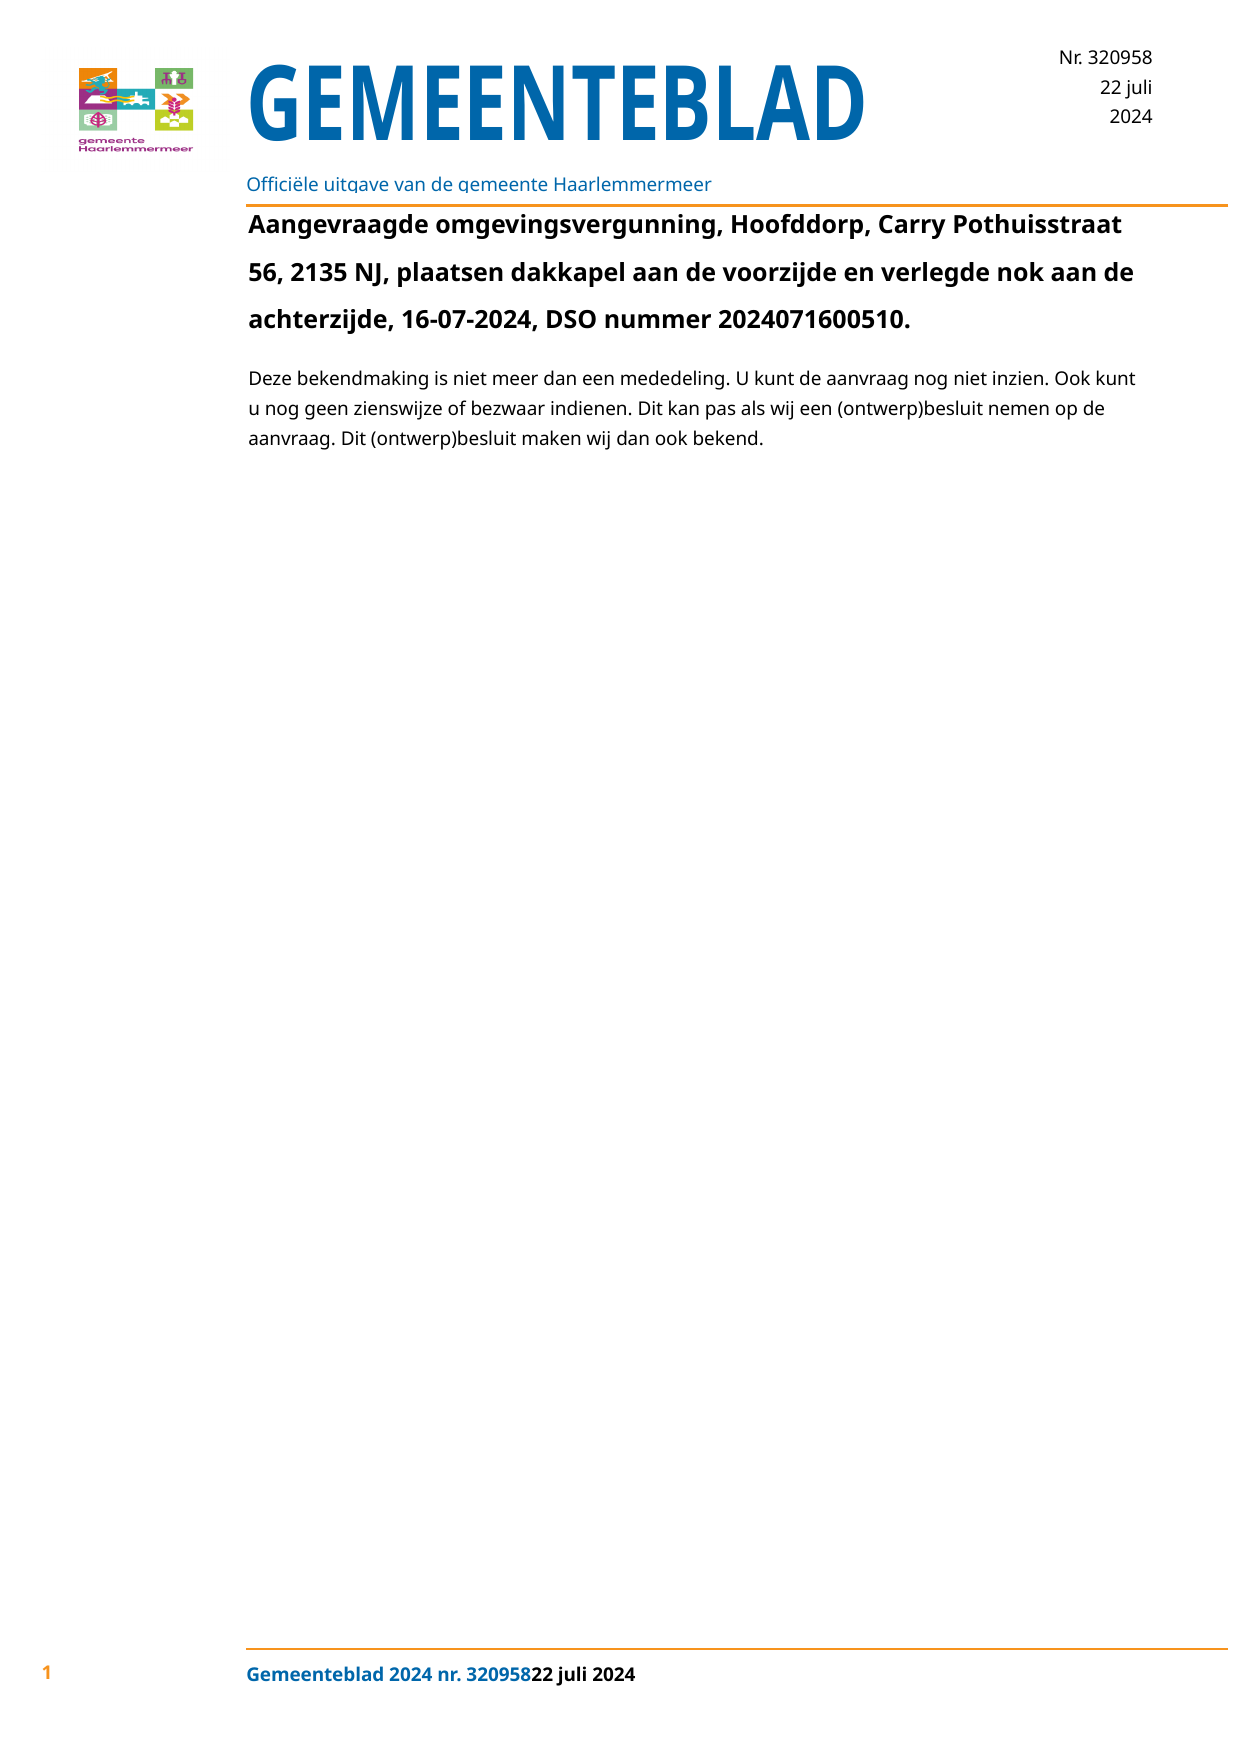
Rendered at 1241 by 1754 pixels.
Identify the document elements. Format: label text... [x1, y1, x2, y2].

picture [41, 47, 231, 172]
text Aangevraagde omgevingsvergunning, Hoofddorp, Carry Pothuisstraat 56, 2135 NJ, plaatsen dakkapel aan de voorzijde en verlegde nok aan de achterzijde, 16-07-2024, DSO nummer 2024071600510. [248, 207, 1152, 336]
text Deze bekendmaking is niet meer dan een mededeling. U kunt de aanvraag nog niet inzien. Ook kunt u nog geen zienswijze of bezwaar indienen. Dit kan pas als wij een (ontwerp)besluit nemen op de aanvraag. Dit (ontwerp)besluit maken wij dan ook bekend. [248, 366, 1152, 450]
